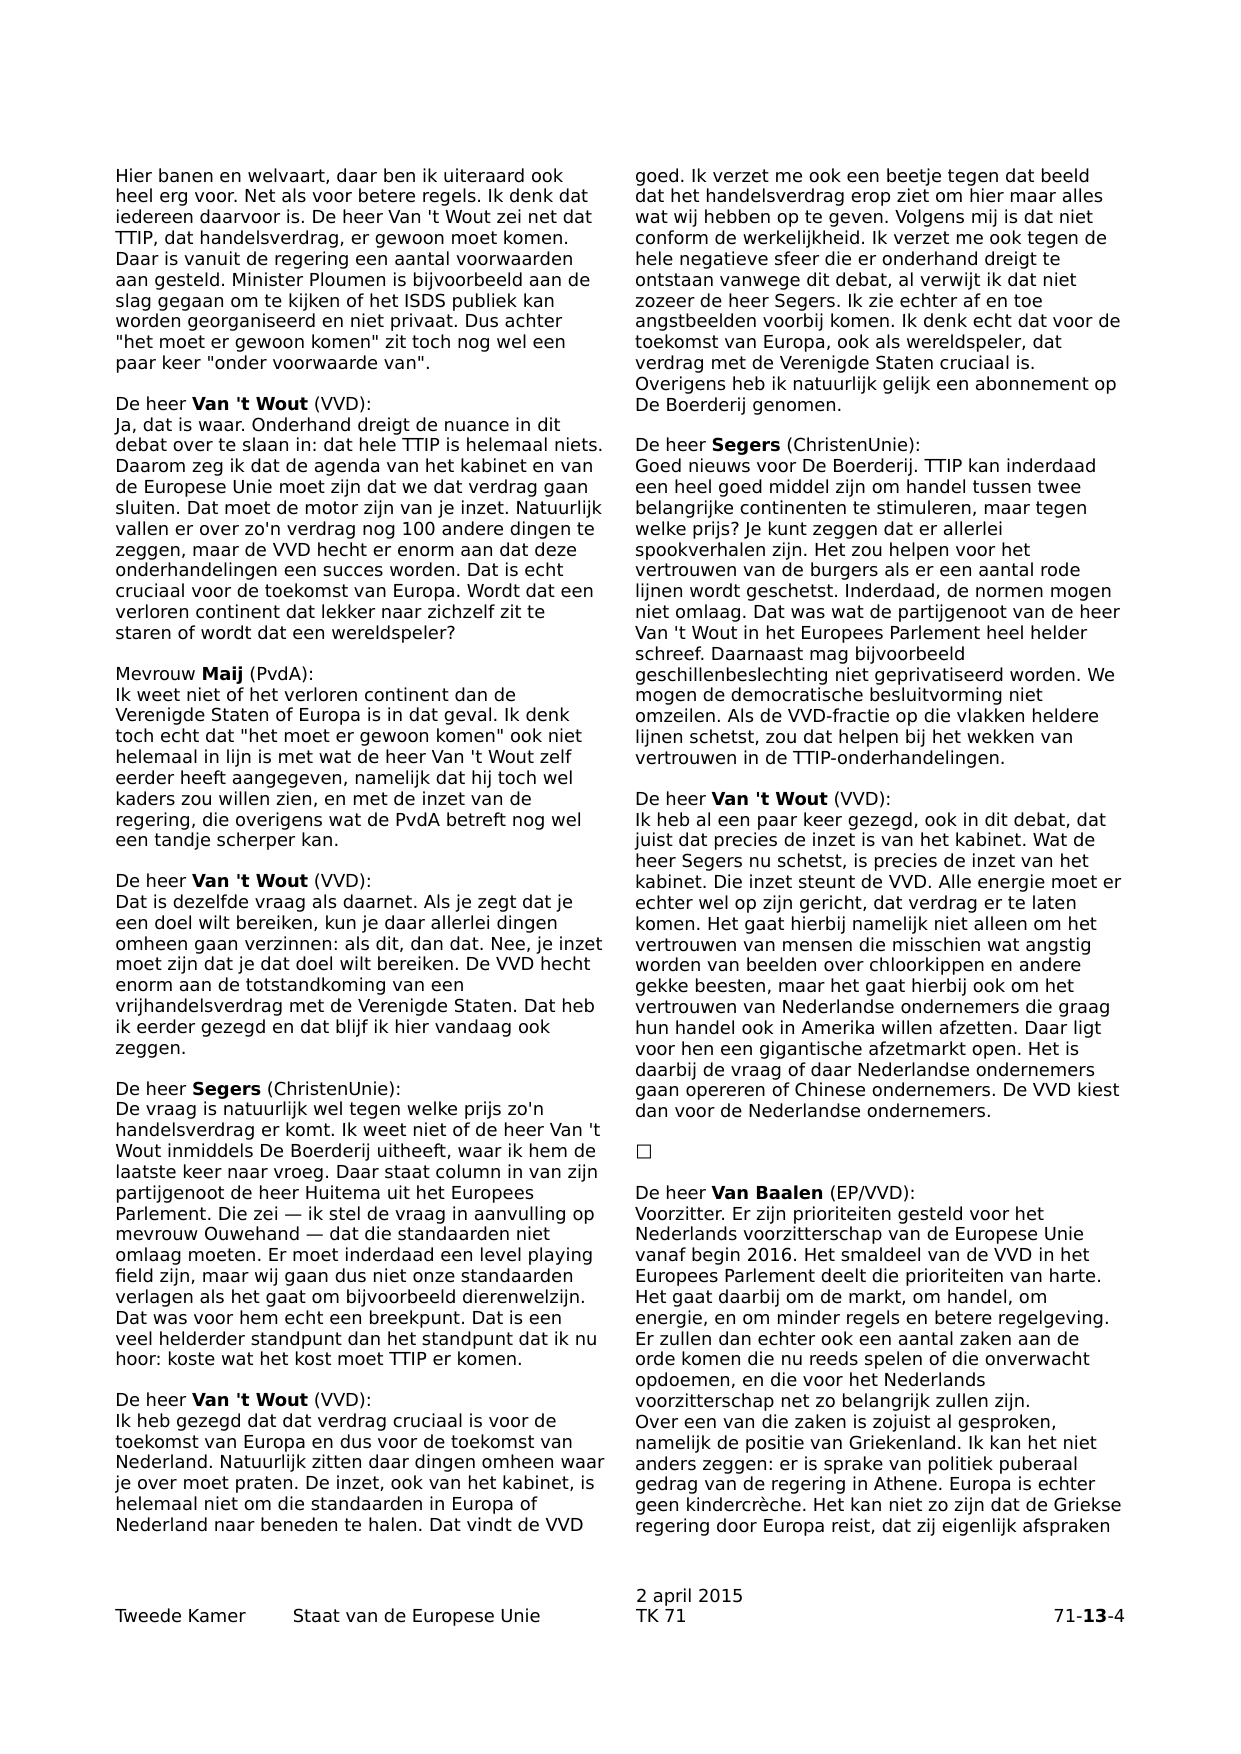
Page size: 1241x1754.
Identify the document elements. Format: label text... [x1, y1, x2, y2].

text De heer Van 't Wout (VVD): [115, 1390, 605, 1411]
text De heer Segers (ChristenUnie): [635, 435, 1125, 456]
text De heer Segers (ChristenUnie): [115, 1078, 605, 1099]
text De heer Van 't Wout (VVD): [115, 871, 605, 892]
text Goed nieuws voor De Boerderij. TTIP kan inderdaad een heel goed middel zijn om handel tussen twee belangrijke continenten te stimuleren, maar tegen welke prijs? Je kunt zeggen dat er allerlei spookverhalen zijn. Het zou helpen voor het vertrouwen van de burgers als er een aantal rode lijnen wordt geschetst. Inderdaad, de normen mogen niet omlaag. Dat was wat de partijgenoot van de heer Van 't Wout in het Europees Parlement heel helder schreef. Daarnaast mag bijvoorbeeld geschillenbeslechting niet geprivatiseerd worden. We mogen de democratische besluitvorming niet omzeilen. Als de VVD-fractie op die vlakken heldere lijnen schetst, zou dat helpen bij het wekken van vertrouwen in de TTIP-onderhandelingen. [635, 456, 1125, 768]
text Ik heb al een paar keer gezegd, ook in dit debat, dat juist dat precies de inzet is van het kabinet. Wat de heer Segers nu schetst, is precies de inzet van het kabinet. Die inzet steunt de VVD. Alle energie moet er echter wel op zijn gericht, dat verdrag er te laten komen. Het gaat hierbij namelijk niet alleen om het vertrouwen van mensen die misschien wat angstig worden van beelden over chloorkippen en andere gekke beesten, maar het gaat hierbij ook om het vertrouwen van Nederlandse ondernemers die graag hun handel ook in Amerika willen afzetten. Daar ligt voor hen een gigantische afzetmarkt open. Het is daarbij de vraag of daar Nederlandse ondernemers gaan opereren of Chinese ondernemers. De VVD kiest dan voor de Nederlandse ondernemers. [635, 809, 1125, 1122]
text goed. Ik verzet me ook een beetje tegen dat beeld dat het handelsverdrag erop ziet om hier maar alles wat wij hebben op te geven. Volgens mij is dat niet conform de werkelijkheid. Ik verzet me ook tegen de hele negatieve sfeer die er onderhand dreigt te ontstaan vanwege dit debat, al verwijt ik dat niet zozeer de heer Segers. Ik zie echter af en toe angstbeelden voorbij komen. Ik denk echt dat voor de toekomst van Europa, ook als wereldspeler, dat verdrag met de Verenigde Staten cruciaal is. [635, 165, 1125, 374]
text Ik weet niet of het verloren continent dan de Verenigde Staten of Europa is in dat geval. Ik denk toch echt dat "het moet er gewoon komen" ook niet helemaal in lijn is met wat de heer Van 't Wout zelf eerder heeft aangegeven, namelijk dat hij toch wel kaders zou willen zien, en met de inzet van de regering, die overigens wat de PvdA betreft nog wel een tandje scherper kan. [115, 684, 605, 851]
text Ja, dat is waar. Onderhand dreigt de nuance in dit debat over te slaan in: dat hele TTIP is helemaal niets. Daarom zeg ik dat de agenda van het kabinet en van de Europese Unie moet zijn dat we dat verdrag gaan sluiten. Dat moet de motor zijn van je inzet. Natuurlijk vallen er over zo'n verdrag nog 100 andere dingen te zeggen, maar de VVD hecht er enorm aan dat deze onderhandelingen een succes worden. Dat is echt cruciaal voor de toekomst van Europa. Wordt dat een verloren continent dat lekker naar zichzelf zit te staren of wordt dat een wereldspeler? [115, 414, 605, 643]
text De vraag is natuurlijk wel tegen welke prijs zo'n handelsverdrag er komt. Ik weet niet of de heer Van 't Wout inmiddels De Boerderij uitheeft, waar ik hem de laatste keer naar vroeg. Daar staat column in van zijn partijgenoot de heer Huitema uit het Europees Parlement. Die zei — ik stel de vraag in aanvulling op mevrouw Ouwehand — dat die standaarden niet omlaag moeten. Er moet inderdaad een level playing field zijn, maar wij gaan dus niet onze standaarden verlagen als het gaat om bijvoorbeeld dierenwelzijn. Dat was voor hem echt een breekpunt. Dat is een veel helderder standpunt dan het standpunt dat ik nu hoor: koste wat het kost moet TTIP er komen. [115, 1099, 605, 1370]
text ⬜ [635, 1142, 1125, 1162]
text Mevrouw Maij (PvdA): [115, 663, 605, 684]
text De heer Van Baalen (EP/VVD): [635, 1182, 1125, 1203]
text Hier banen en welvaart, daar ben ik uiteraard ook heel erg voor. Net als voor betere regels. Ik denk dat iedereen daarvoor is. De heer Van 't Wout zei net dat TTIP, dat handelsverdrag, er gewoon moet komen. Daar is vanuit de regering een aantal voorwaarden aan gesteld. Minister Ploumen is bijvoorbeeld aan de slag gegaan om te kijken of het ISDS publiek kan worden georganiseerd en niet privaat. Dus achter "het moet er gewoon komen" zit toch nog wel een paar keer "onder voorwaarde van". [115, 165, 605, 374]
text De heer Van 't Wout (VVD): [115, 394, 605, 414]
text De heer Van 't Wout (VVD): [635, 788, 1125, 809]
text Overigens heb ik natuurlijk gelijk een abonnement op De Boerderij genomen. [635, 374, 1125, 415]
text Ik heb gezegd dat dat verdrag cruciaal is voor de toekomst van Europa en dus voor de toekomst van Nederland. Natuurlijk zitten daar dingen omheen waar je over moet praten. De inzet, ook van het kabinet, is helemaal niet om die standaarden in Europa of Nederland naar beneden te halen. Dat vindt de VVD [115, 1411, 605, 1536]
text Dat is dezelfde vraag als daarnet. Als je zegt dat je een doel wilt bereiken, kun je daar allerlei dingen omheen gaan verzinnen: als dit, dan dat. Nee, je inzet moet zijn dat je dat doel wilt bereiken. De VVD hecht enorm aan de totstandkoming van een vrijhandelsverdrag met de Verenigde Staten. Dat heb ik eerder gezegd en dat blijf ik hier vandaag ook zeggen. [115, 892, 605, 1058]
text Over een van die zaken is zojuist al gesproken, namelijk de positie van Griekenland. Ik kan het niet anders zeggen: er is sprake van politiek puberaal gedrag van de regering in Athene. Europa is echter geen kindercrèche. Het kan niet zo zijn dat de Griekse regering door Europa reist, dat zij eigenlijk afspraken [635, 1412, 1125, 1537]
text Voorzitter. Er zijn prioriteiten gesteld voor het Nederlands voorzitterschap van de Europese Unie vanaf begin 2016. Het smaldeel van de VVD in het Europees Parlement deelt die prioriteiten van harte. Het gaat daarbij om de markt, om handel, om energie, en om minder regels en betere regelgeving. Er zullen dan echter ook een aantal zaken aan de orde komen die nu reeds spelen of die onverwacht opdoemen, en die voor het Nederlands voorzitterschap net zo belangrijk zullen zijn. [635, 1203, 1125, 1412]
